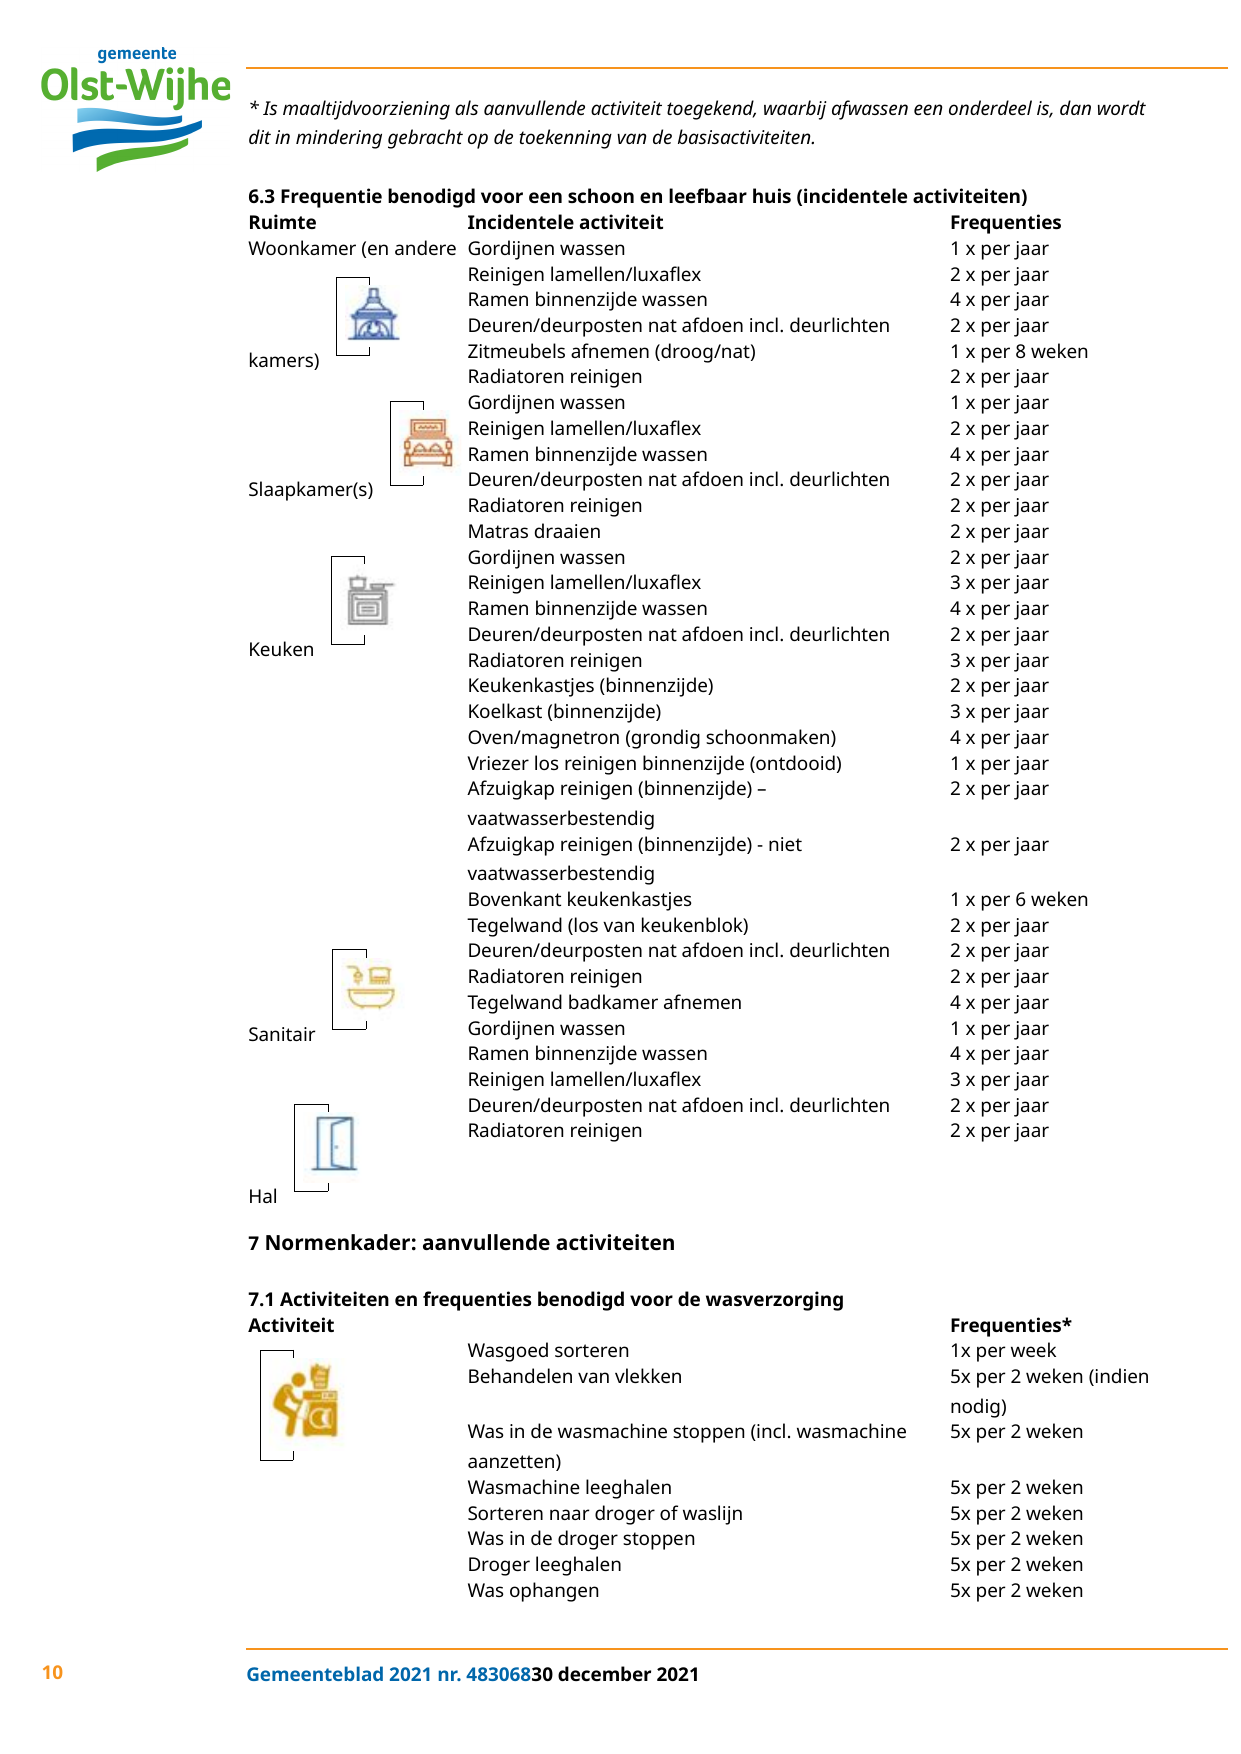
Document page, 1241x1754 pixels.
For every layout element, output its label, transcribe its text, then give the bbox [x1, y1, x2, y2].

picture [268, 1358, 354, 1451]
table_cell 5x per 2 weken [950, 1577, 1152, 1603]
table_cell Keukenkastjes (binnenzijde) [467, 673, 950, 698]
table_cell Deuren/deurposten nat afdoen incl. deurlichten [467, 938, 950, 963]
table_cell 3 x per jaar [950, 570, 1152, 595]
table_cell 4 x per jaar [950, 724, 1152, 750]
table_cell 2 x per jaar [950, 493, 1152, 518]
table_cell Vriezer los reinigen binnenzijde (ontdooid) [467, 750, 950, 775]
table_cell Reinigen lamellen/luxaflex [467, 415, 950, 441]
table_cell Hal [248, 1183, 467, 1209]
table_cell Woonkamer (en andere kamers) [248, 235, 467, 389]
table_cell 4 x per jaar [950, 595, 1152, 621]
table_cell 5x per 2 weken [950, 1474, 1152, 1500]
table_cell Tegelwand badkamer afnemen [467, 989, 950, 1015]
table_cell 2 x per jaar [950, 544, 1152, 569]
table_header Incidentele activiteit [467, 209, 950, 235]
table_cell 1 x per jaar [950, 750, 1152, 775]
table_cell Was in de droger stoppen [467, 1526, 950, 1551]
table_cell 2 x per jaar [950, 673, 1152, 698]
table_cell Gordijnen wassen [467, 1015, 950, 1040]
picture [340, 564, 400, 635]
table_cell Zitmeubels afnemen (droog/nat) [467, 338, 950, 364]
table_cell 1 x per 6 weken [950, 886, 1152, 912]
table_cell Radiatoren reinigen [467, 963, 950, 989]
table_cell 2 x per jaar [950, 621, 1152, 647]
table_cell Deuren/deurposten nat afdoen incl. deurlichten [467, 312, 950, 338]
table_cell Behandelen van vlekken [467, 1364, 950, 1419]
table_cell Koelkast (binnenzijde) [467, 698, 950, 724]
table_cell Ramen binnenzijde wassen [467, 287, 950, 312]
table_cell [248, 1338, 467, 1358]
table_cell Gordijnen wassen [467, 390, 950, 415]
table_cell 4 x per jaar [950, 287, 1152, 312]
table_cell Reinigen lamellen/luxaflex [467, 261, 950, 287]
table_cell Ramen binnenzijde wassen [467, 441, 950, 467]
table_cell Afzuigkap reinigen (binnenzijde) – vaatwasserbestendig [467, 775, 950, 831]
table_cell 2 x per jaar [950, 831, 1152, 886]
table_header Ruimte [248, 209, 467, 235]
picture [345, 285, 405, 347]
table_cell 2 x per jaar [950, 1092, 1152, 1118]
table_cell Afzuigkap reinigen (binnenzijde) - niet vaatwasserbestendig [467, 831, 950, 886]
table_cell 4 x per jaar [950, 989, 1152, 1015]
table_cell Radiatoren reinigen [467, 647, 950, 672]
table_header Activiteit [248, 1312, 950, 1338]
table_cell 2 x per jaar [950, 963, 1152, 989]
table_header Frequenties [950, 209, 1152, 235]
table_cell 1 x per jaar [950, 390, 1152, 415]
picture [398, 410, 462, 476]
table_cell Radiatoren reinigen [467, 364, 950, 389]
table_cell Slaapkamer(s) [248, 390, 467, 544]
table_cell 5x per 2 weken [950, 1500, 1152, 1526]
text * Is maaltijdvoorziening als aanvullende activiteit toegekend, waarbij afwassen een onderdeel is, dan wordt dit in mindering gebracht op de toekenning van de basisactiviteiten. [248, 95, 1152, 150]
text 7 Normenkader: aanvullende activiteiten [248, 1228, 1152, 1257]
table_cell [248, 1092, 467, 1182]
table_cell 2 x per jaar [950, 518, 1152, 544]
picture [341, 958, 406, 1021]
table_cell 1 x per jaar [950, 1015, 1152, 1040]
table_cell 3 x per jaar [950, 647, 1152, 672]
table_cell 2 x per jaar [950, 938, 1152, 963]
table_cell 2 x per jaar [950, 364, 1152, 389]
table_cell [248, 1359, 467, 1603]
table_cell Sanitair [248, 938, 467, 1092]
table_cell Matras draaien [467, 518, 950, 544]
table_cell 4 x per jaar [950, 1040, 1152, 1066]
table_cell 2 x per jaar [950, 415, 1152, 441]
table_header Frequenties* [950, 1312, 1152, 1338]
table_cell 2 x per jaar [950, 467, 1152, 492]
text 6.3 Frequentie benodigd voor een schoon en leefbaar huis (incidentele activiteiten) [248, 183, 1152, 209]
table_cell 5x per 2 weken [950, 1526, 1152, 1551]
table_cell Wasgoed sorteren [467, 1338, 950, 1363]
table_cell Sorteren naar droger of waslijn [467, 1500, 950, 1526]
table_cell 5x per 2 weken [950, 1551, 1152, 1577]
table_cell Radiatoren reinigen [467, 1118, 950, 1209]
table_cell 1 x per jaar [950, 235, 1152, 261]
table_cell 2 x per jaar [950, 912, 1152, 937]
table_cell 3 x per jaar [950, 698, 1152, 724]
table_cell Wasmachine leeghalen [467, 1474, 950, 1500]
table_cell Deuren/deurposten nat afdoen incl. deurlichten [467, 1092, 950, 1118]
table_cell Keuken [248, 544, 467, 937]
table_cell 4 x per jaar [950, 441, 1152, 467]
table_cell 2 x per jaar [950, 261, 1152, 287]
table_cell Deuren/deurposten nat afdoen incl. deurlichten [467, 621, 950, 647]
table_cell Ramen binnenzijde wassen [467, 1040, 950, 1066]
table_cell 3 x per jaar [950, 1066, 1152, 1092]
table_cell Tegelwand (los van keukenblok) [467, 912, 950, 937]
picture [303, 1112, 363, 1183]
table_cell Bovenkant keukenkastjes [467, 886, 950, 912]
table_cell 1 x per 8 weken [950, 338, 1152, 364]
table_cell Oven/magnetron (grondig schoonmaken) [467, 724, 950, 750]
table_cell 1x per week [950, 1338, 1152, 1363]
picture [41, 47, 231, 172]
table_cell [261, 1359, 293, 1460]
table_cell Ramen binnenzijde wassen [467, 595, 950, 621]
table_cell Was in de wasmachine stoppen (incl. wasmachine aanzetten) [467, 1419, 950, 1474]
table_cell Deuren/deurposten nat afdoen incl. deurlichten [467, 467, 950, 492]
table_cell Reinigen lamellen/luxaflex [467, 1066, 950, 1092]
table_cell Droger leeghalen [467, 1551, 950, 1577]
table_cell Radiatoren reinigen [467, 493, 950, 518]
table_cell 2 x per jaar [950, 775, 1152, 831]
table_cell [261, 1351, 293, 1358]
text 7.1 Activiteiten en frequenties benodigd voor de wasverzorging [248, 1286, 1152, 1312]
table_cell 2 x per jaar [950, 1118, 1152, 1209]
table_cell 5x per 2 weken (indien nodig) [950, 1364, 1152, 1419]
table_cell Gordijnen wassen [467, 544, 950, 569]
table_cell Reinigen lamellen/luxaflex [467, 570, 950, 595]
table_cell Was ophangen [467, 1577, 950, 1603]
table_cell 5x per 2 weken [950, 1419, 1152, 1474]
table_cell 2 x per jaar [950, 312, 1152, 338]
table_cell Gordijnen wassen [467, 235, 950, 261]
